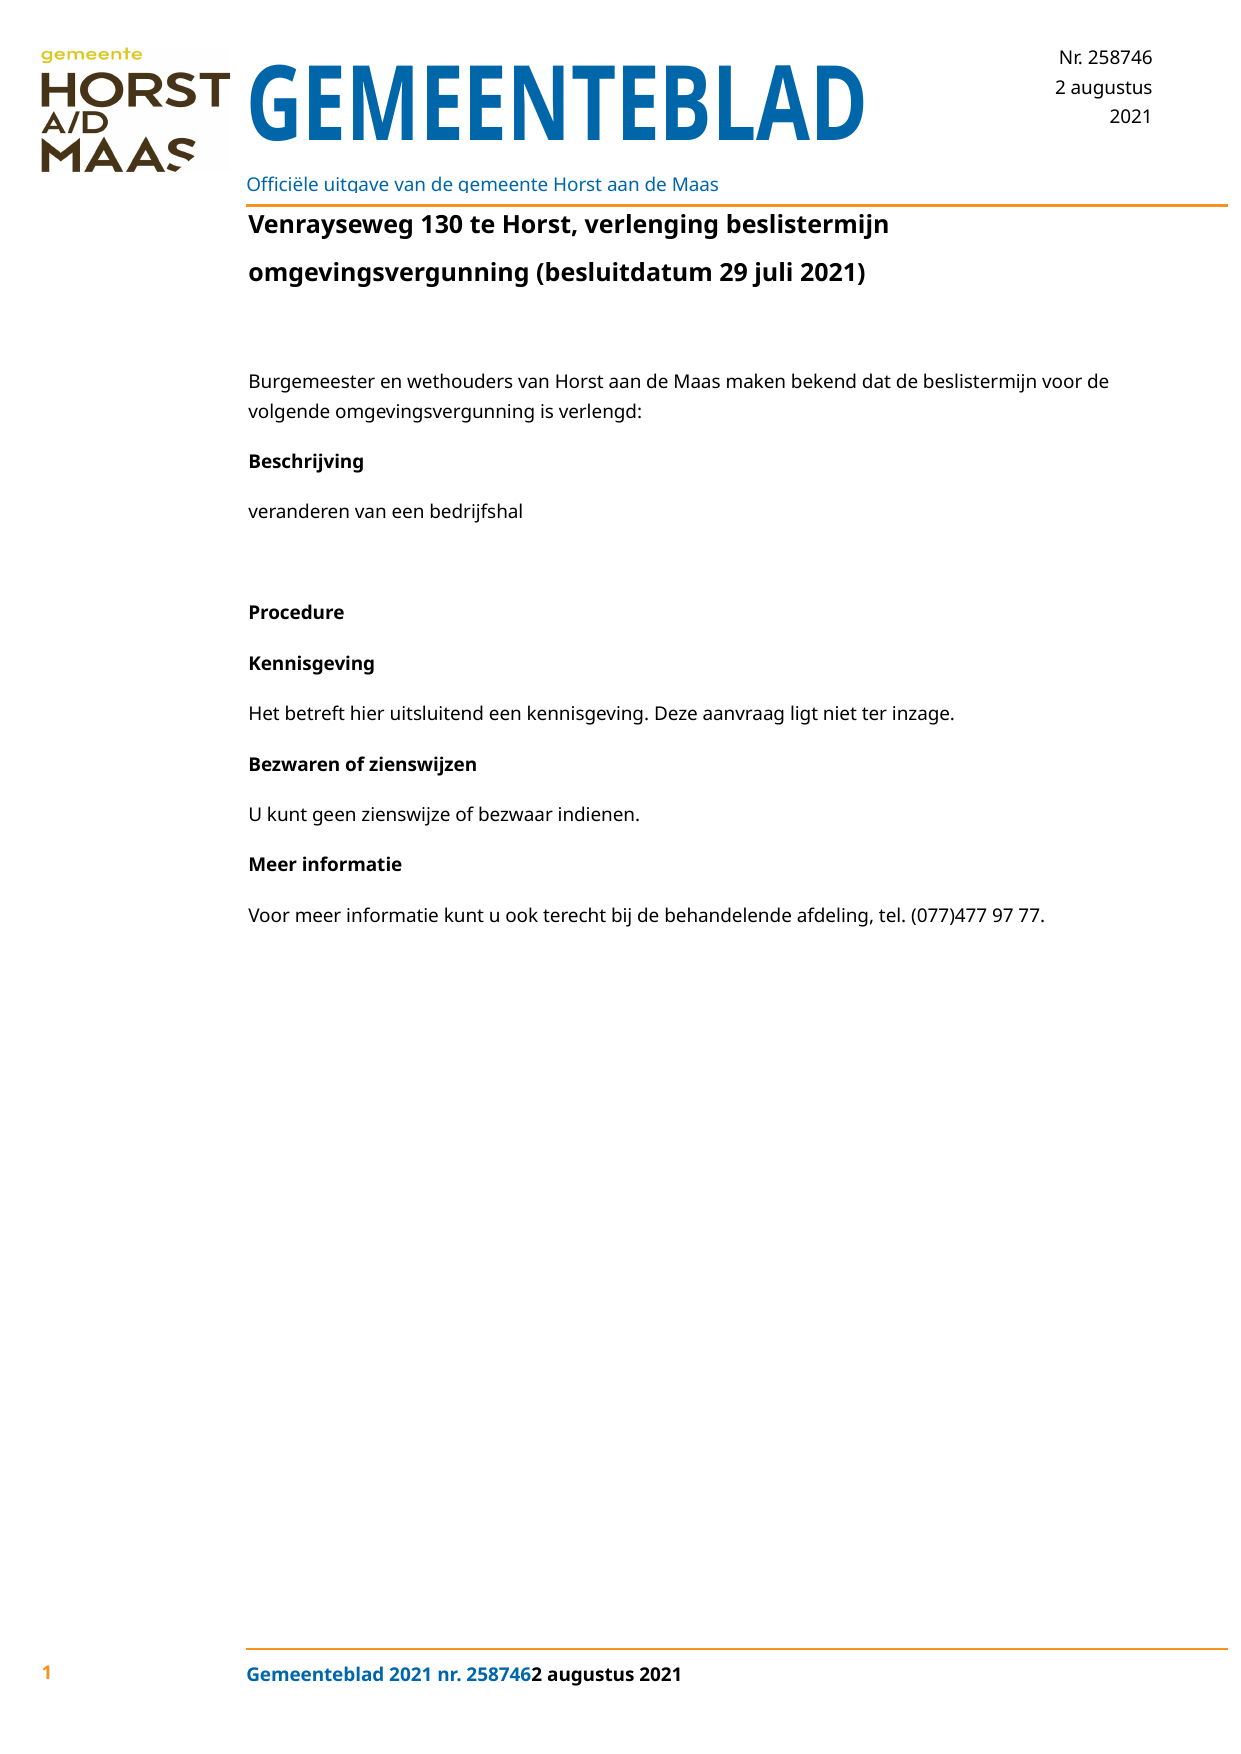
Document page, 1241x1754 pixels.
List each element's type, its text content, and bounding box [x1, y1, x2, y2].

text Burgemeester en wethouders van Horst aan de Maas maken bekend dat de beslistermijn voor de volgende omgevingsvergunning is verlengd: [248, 368, 1152, 424]
text Procedure [248, 599, 1152, 625]
text Bezwaren of zienswijzen [248, 751, 1152, 777]
text veranderen van een bedrijfshal [248, 499, 1152, 524]
text Kennisgeving [248, 650, 1152, 676]
text Venrayseweg 130 te Horst, verlenging beslistermijn omgevingsvergunning (besluitdatum 29 juli 2021) [248, 207, 1152, 288]
text Beschrijving [248, 448, 1152, 474]
text Het betreft hier uitsluitend een kennisgeving. Deze aanvraag ligt niet ter inzage. [248, 700, 1152, 726]
text Voor meer informatie kunt u ook terecht bij de behandelende afdeling, tel. (077)477 97 77. [248, 902, 1152, 928]
text U kunt geen zienswijze of bezwaar indienen. [248, 801, 1152, 827]
text Meer informatie [248, 852, 1152, 877]
picture [41, 47, 231, 172]
